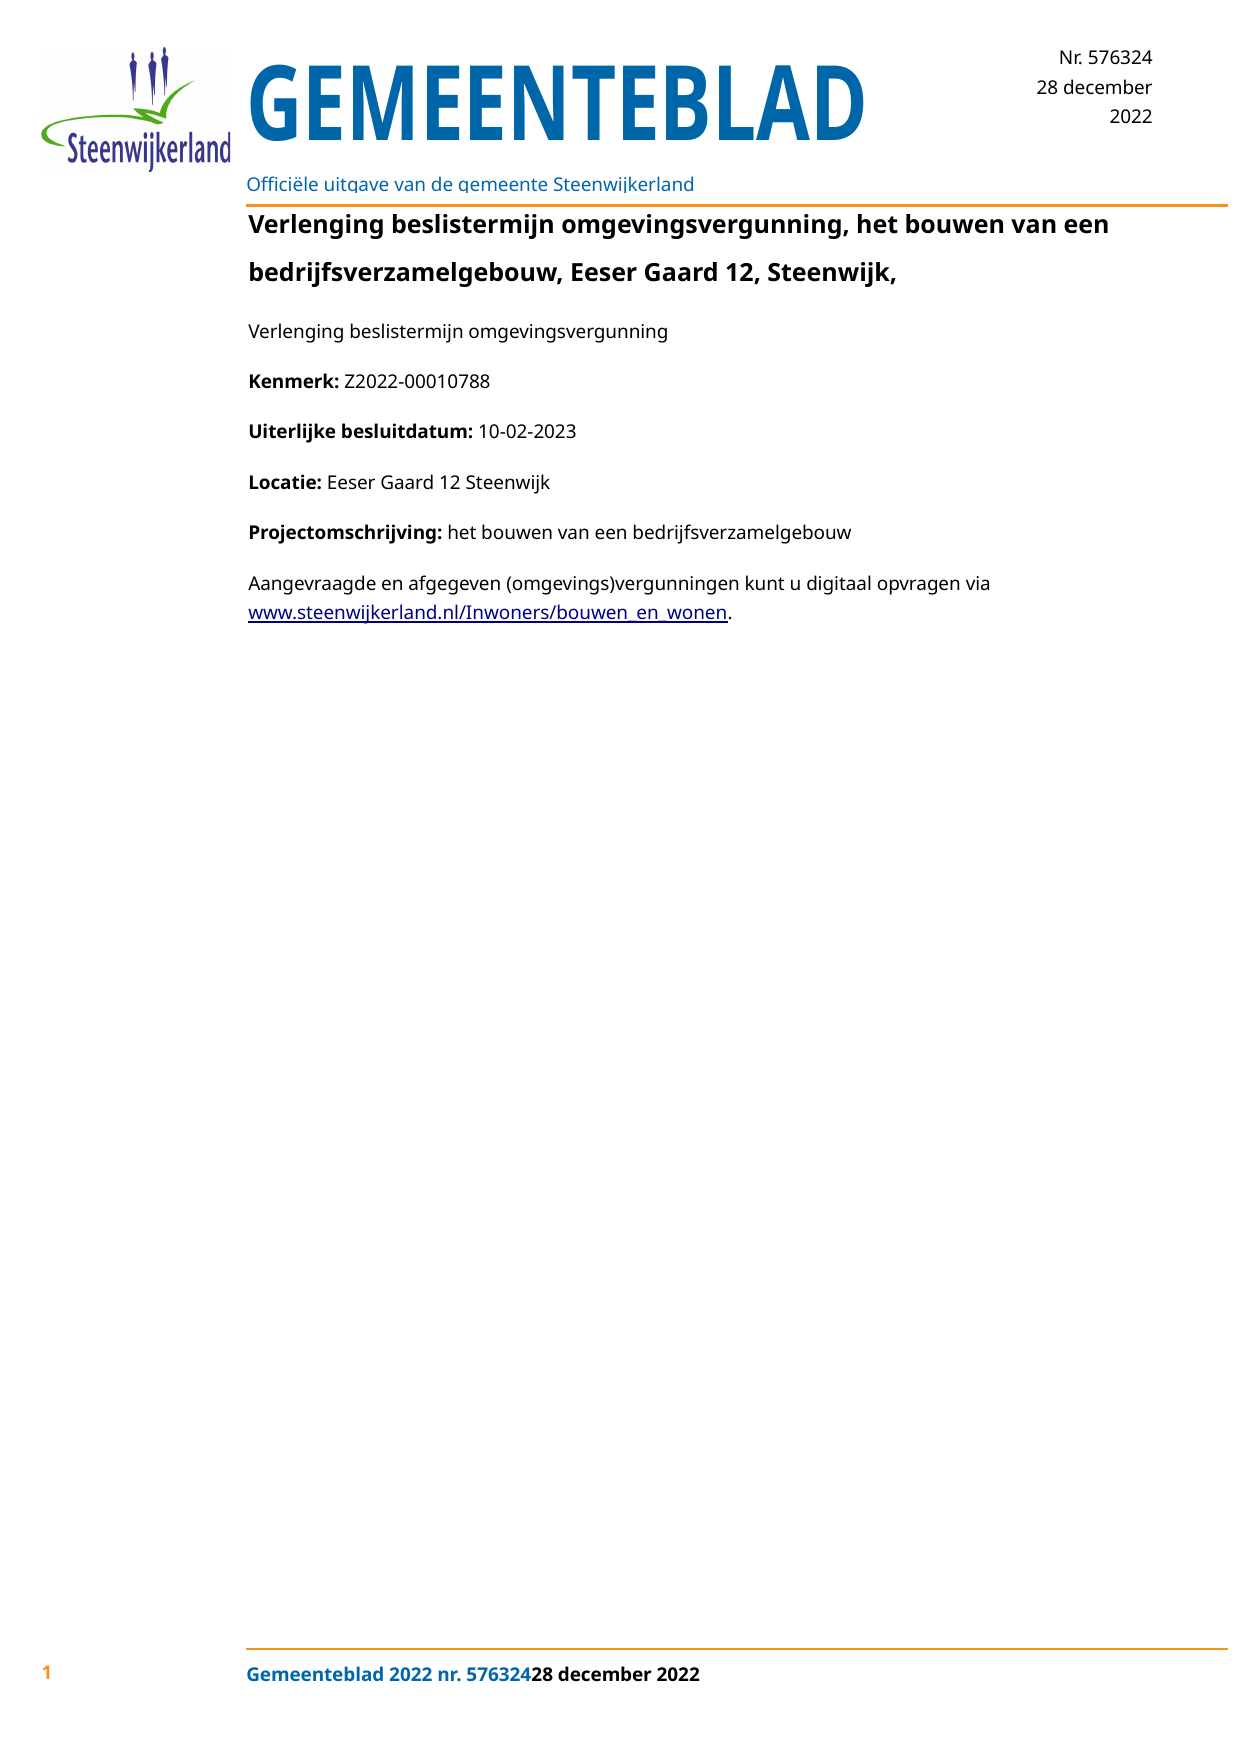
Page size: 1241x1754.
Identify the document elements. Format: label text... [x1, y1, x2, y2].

picture [41, 47, 231, 172]
text Projectomschrijving: het bouwen van een bedrijfsverzamelgebouw [248, 519, 1152, 545]
text Kenmerk: Z2022-00010788 [248, 368, 1152, 394]
text Locatie: Eeser Gaard 12 Steenwijk [248, 469, 1152, 495]
text Verlenging beslistermijn omgevingsvergunning [248, 318, 1152, 344]
text Aangevraagde en afgegeven (omgevings)vergunningen kunt u digitaal opvragen via www.steenwijkerland.nl/Inwoners/bouwen_en_wonen. [248, 570, 1152, 625]
text Verlenging beslistermijn omgevingsvergunning, het bouwen van een bedrijfsverzamelgebouw, Eeser Gaard 12, Steenwijk, [248, 207, 1152, 288]
text Uiterlijke besluitdatum: 10-02-2023 [248, 419, 1152, 444]
